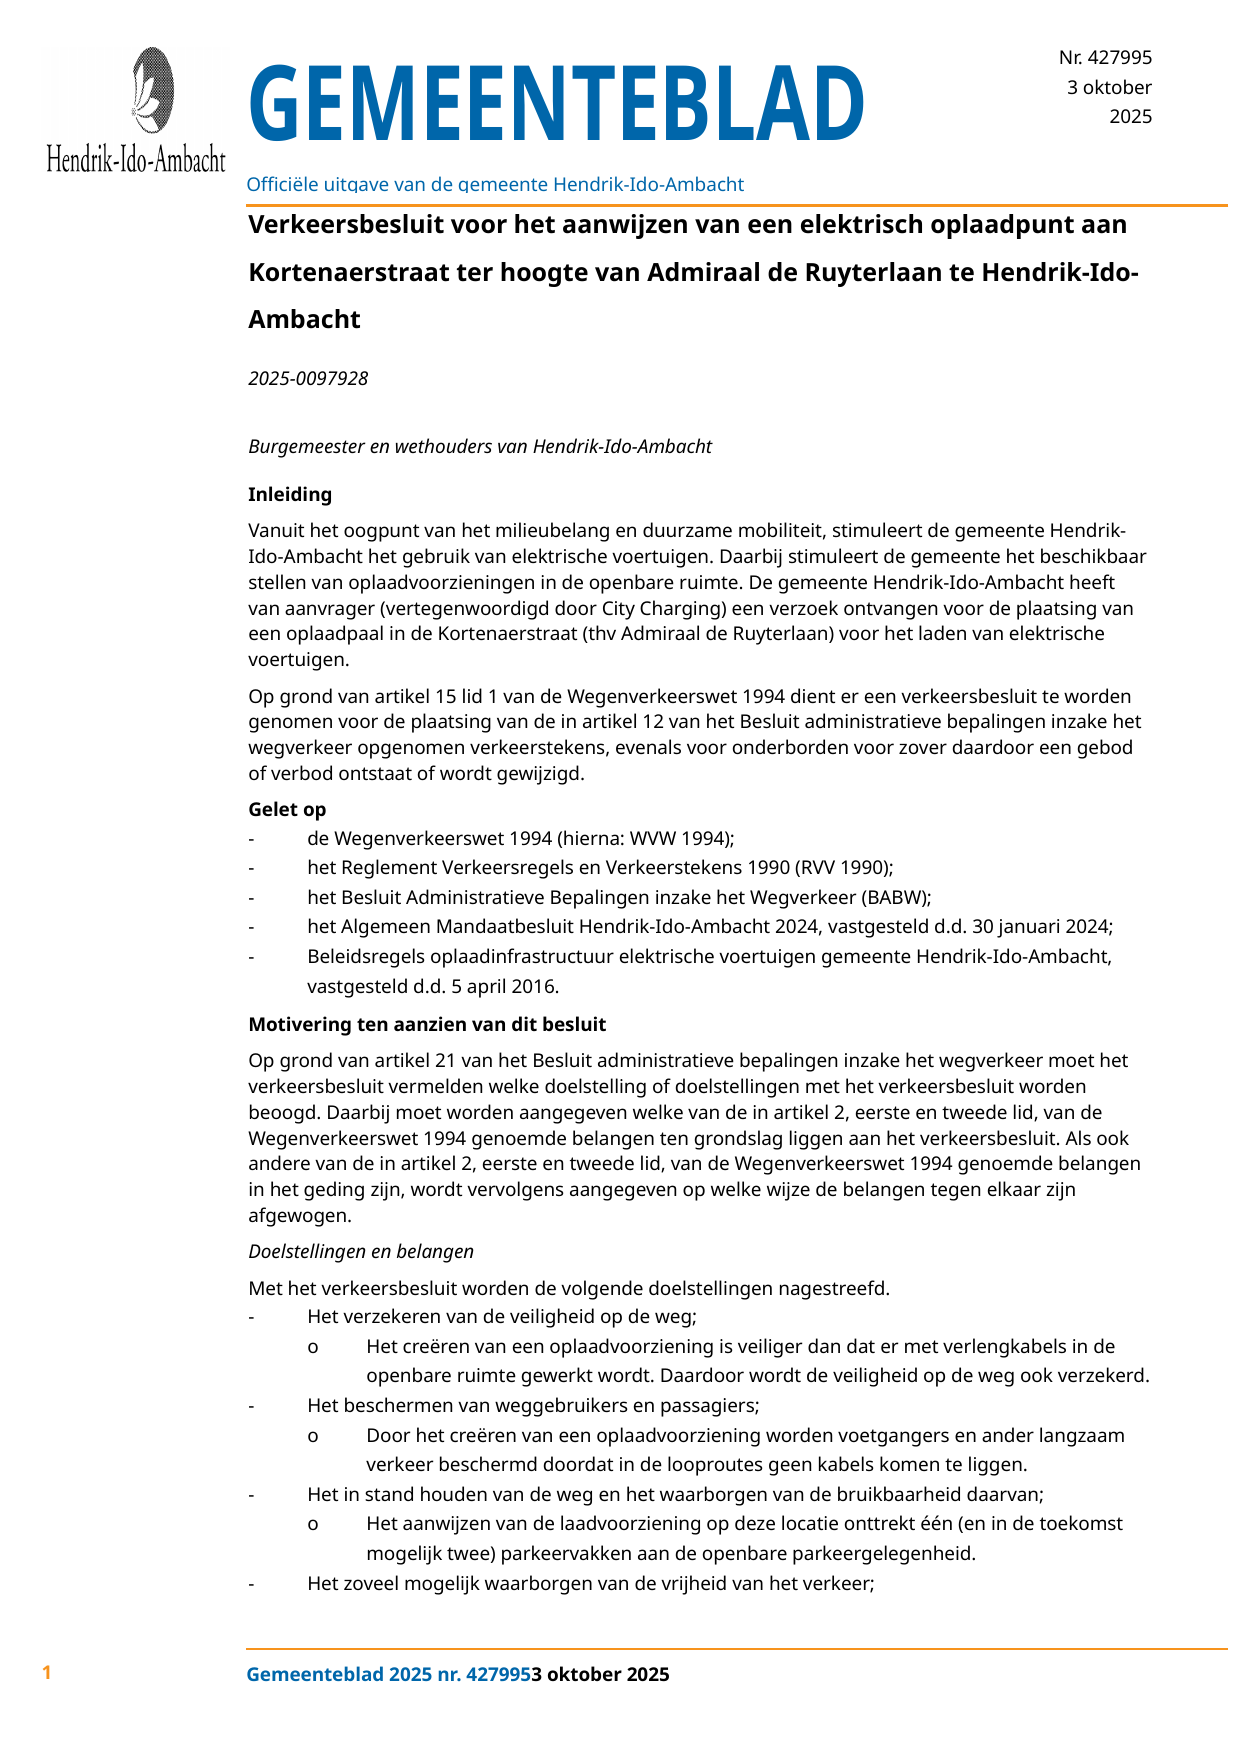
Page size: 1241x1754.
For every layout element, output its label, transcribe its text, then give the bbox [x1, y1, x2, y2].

text Motivering ten aanzien van dit besluit [248, 1011, 1152, 1037]
list Door het creëren van een oplaadvoorziening worden voetgangers en ander langzaam verkeer beschermd doordat in de looproutes geen kabels komen te liggen. [307, 1422, 1152, 1477]
list Het in stand houden van de weg en het waarborgen van de bruikbaarheid daarvan; [248, 1481, 1152, 1507]
picture [41, 47, 231, 172]
list Beleidsregels oplaadinfrastructuur elektrische voertuigen gemeente Hendrik-Ido-Ambacht, vastgesteld d.d. 5 april 2016. [248, 943, 1152, 999]
text Inleiding [248, 481, 1152, 507]
text Op grond van artikel 15 lid 1 van de Wegenverkeerswet 1994 dient er een verkeersbesluit te worden genomen voor de plaatsing van de in artikel 12 van het Besluit administratieve bepalingen inzake het wegverkeer opgenomen verkeerstekens, evenals voor onderborden voor zover daardoor een gebod of verbod ontstaat of wordt gewijzigd. [248, 683, 1152, 786]
text Gelet op [248, 797, 1152, 822]
text Vanuit het oogpunt van het milieubelang en duurzame mobiliteit, stimuleert de gemeente Hendrik-Ido-Ambacht het gebruik van elektrische voertuigen. Daarbij stimuleert de gemeente het beschikbaar stellen van oplaadvoorzieningen in de openbare ruimte. De gemeente Hendrik-Ido-Ambacht heeft van aanvrager (vertegenwoordigd door City Charging) een verzoek ontvangen voor de plaatsing van een oplaadpaal in de Kortenaerstraat (thv Admiraal de Ruyterlaan) voor het laden van elektrische voertuigen. [248, 517, 1152, 672]
text Op grond van artikel 21 van het Besluit administratieve bepalingen inzake het wegverkeer moet het verkeersbesluit vermelden welke doelstelling of doelstellingen met het verkeersbesluit worden beoogd. Daarbij moet worden aangegeven welke van de in artikel 2, eerste en tweede lid, van de Wegenverkeerswet 1994 genoemde belangen ten grondslag liggen aan het verkeersbesluit. Als ook andere van de in artikel 2, eerste en tweede lid, van de Wegenverkeerswet 1994 genoemde belangen in het geding zijn, wordt vervolgens aangegeven op welke wijze de belangen tegen elkaar zijn afgewogen. [248, 1047, 1152, 1228]
list Het verzekeren van de veiligheid op de weg; [248, 1303, 1152, 1329]
list Het beschermen van weggebruikers en passagiers; [248, 1392, 1152, 1418]
text Verkeersbesluit voor het aanwijzen van een elektrisch oplaadpunt aan Kortenaerstraat ter hoogte van Admiraal de Ruyterlaan te Hendrik-Ido-Ambacht [248, 207, 1152, 336]
list het Reglement Verkeersregels en Verkeerstekens 1990 (RVV 1990); [248, 854, 1152, 880]
text Met het verkeersbesluit worden de volgende doelstellingen nagestreefd. [248, 1275, 1152, 1301]
list het Besluit Administratieve Bepalingen inzake het Wegverkeer (BABW); [248, 884, 1152, 910]
text 2025-0097928 [248, 366, 1152, 391]
list de Wegenverkeerswet 1994 (hierna: WVW 1994); [248, 825, 1152, 851]
list Het zoveel mogelijk waarborgen van de vrijheid van het verkeer; [248, 1570, 1152, 1596]
text Burgemeester en wethouders van Hendrik-Ido-Ambacht [248, 433, 1152, 459]
list Het creëren van een oplaadvoorziening is veiliger dan dat er met verlengkabels in de openbare ruimte gewerkt wordt. Daardoor wordt de veiligheid op de weg ook verzekerd. [307, 1333, 1152, 1388]
list het Algemeen Mandaatbesluit Hendrik-Ido-Ambacht 2024, vastgesteld d.d. 30 januari 2024; [248, 914, 1152, 939]
list Het aanwijzen van de laadvoorziening op deze locatie onttrekt één (en in de toekomst mogelijk twee) parkeervakken aan de openbare parkeergelegenheid. [307, 1511, 1152, 1566]
text Doelstellingen en belangen [248, 1238, 1152, 1264]
